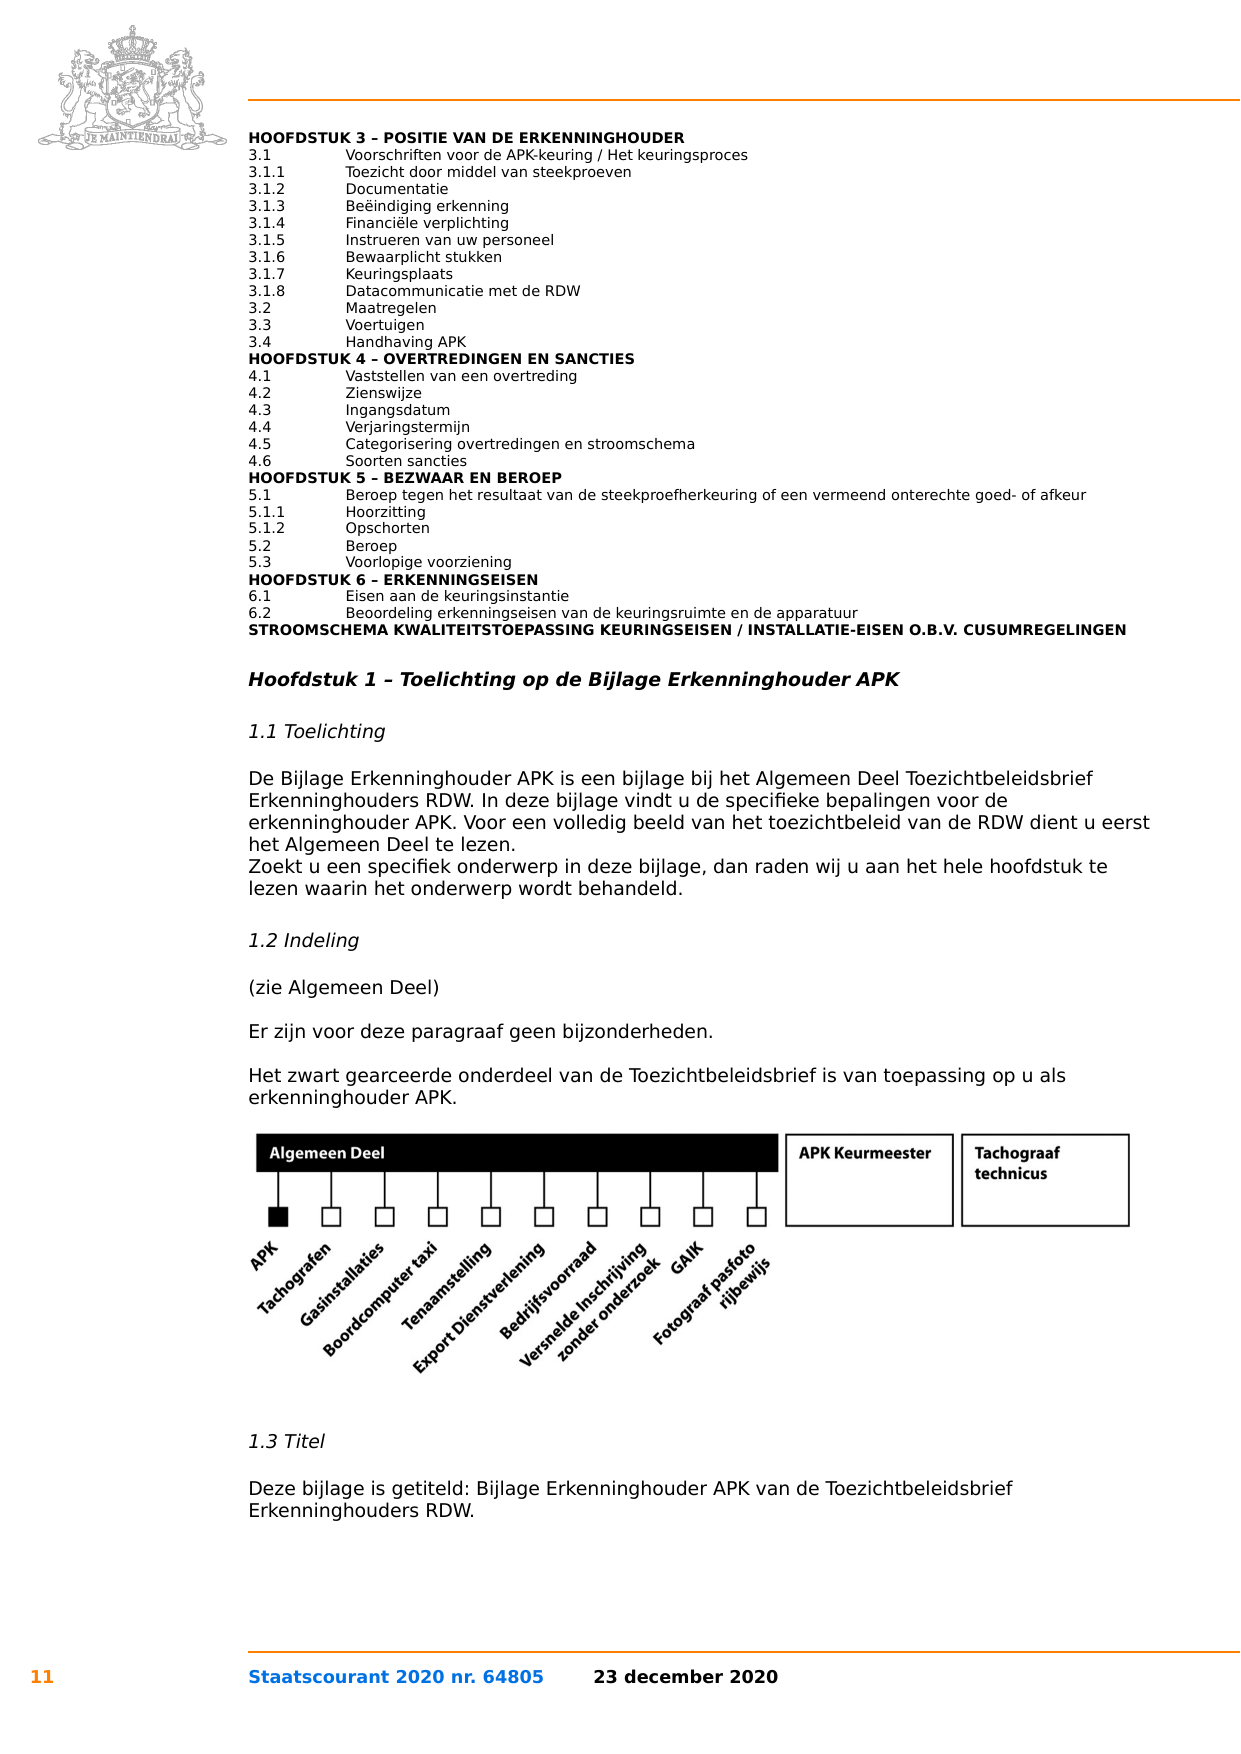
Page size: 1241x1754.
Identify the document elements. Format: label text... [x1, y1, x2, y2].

table_cell 3.1.6 [248, 249, 339, 266]
table_cell 3.1.3 [248, 198, 339, 215]
table_cell Vaststellen van een overtreding [340, 368, 1163, 384]
table_cell 5.1 [248, 486, 339, 503]
table_cell 3.3 [248, 317, 339, 334]
table_cell Maatregelen [340, 300, 1163, 317]
table_cell Documentatie [340, 181, 1163, 198]
subtitle 1.2 Indeling [248, 930, 1163, 952]
table_cell 4.5 [248, 436, 339, 452]
table_cell 4.4 [248, 419, 339, 436]
table_cell Keuringsplaats [340, 266, 1163, 283]
table_cell 5.2 [248, 538, 339, 554]
table_cell HOOFDSTUK 3 – POSITIE VAN DE ERKENNINGHOUDER [248, 130, 1163, 147]
table_cell Voorschriften voor de APK-keuring / Het keuringsproces [340, 147, 1163, 164]
table_cell 3.1.2 [248, 181, 339, 198]
table_cell 3.1.1 [248, 164, 339, 181]
table_cell Beëindiging erkenning [340, 198, 1163, 215]
table_cell Verjaringstermijn [340, 419, 1163, 436]
table_cell 4.1 [248, 368, 339, 384]
table_cell Categorisering overtredingen en stroomschema [340, 436, 1163, 452]
picture [248, 1130, 1134, 1379]
subtitle Hoofdstuk 1 – Toelichting op de Bijlage Erkenninghouder APK [248, 669, 1163, 691]
picture [38, 25, 227, 150]
text Deze bijlage is getiteld: Bijlage Erkenninghouder APK van de Toezichtbeleidsbrief Erkenninghouders RDW. [248, 1478, 1163, 1522]
table_cell Voertuigen [340, 317, 1163, 334]
table_cell Zienswijze [340, 385, 1163, 402]
table_cell STROOMSCHEMA KWALITEITSTOEPASSING KEURINGSEISEN / INSTALLATIE-EISEN O.B.V. CUSUMREGELINGEN [248, 622, 1163, 639]
table_cell Opschorten [340, 520, 1163, 537]
text Zoekt u een specifiek onderwerp in deze bijlage, dan raden wij u aan het hele hoofdstuk te lezen waarin het onderwerp wordt behandeld. [248, 856, 1163, 900]
table_cell 4.3 [248, 402, 339, 418]
table_cell 4.6 [248, 453, 339, 469]
table_cell 3.4 [248, 334, 339, 351]
text (zie Algemeen Deel) [248, 977, 1163, 999]
text Er zijn voor deze paragraaf geen bijzonderheden. [248, 1021, 1163, 1043]
table_cell Bewaarplicht stukken [340, 249, 1163, 266]
text Het zwart gearceerde onderdeel van de Toezichtbeleidsbrief is van toepassing op u als erkenninghouder APK. [248, 1065, 1163, 1109]
table_cell 3.1.5 [248, 232, 339, 249]
table_cell 3.1.7 [248, 266, 339, 283]
table_cell 3.2 [248, 300, 339, 317]
table_cell Financiële verplichting [340, 215, 1163, 232]
table_cell 3.1.4 [248, 215, 339, 232]
table_cell Beroep tegen het resultaat van de steekproefherkeuring of een vermeend onterechte goed- of afkeur [340, 486, 1163, 503]
table_cell 4.2 [248, 385, 339, 402]
table_cell 5.3 [248, 554, 339, 571]
table_cell Beroep [340, 538, 1163, 554]
table_cell Toezicht door middel van steekproeven [340, 164, 1163, 181]
table_cell Beoordeling erkenningseisen van de keuringsruimte en de apparatuur [340, 605, 1163, 622]
table_cell 3.1 [248, 147, 339, 164]
table_cell Eisen aan de keuringsinstantie [340, 588, 1163, 605]
subtitle 1.3 Titel [248, 1431, 1163, 1453]
text De Bijlage Erkenninghouder APK is een bijlage bij het Algemeen Deel Toezichtbeleidsbrief Erkenninghouders RDW. In deze bijlage vindt u de specifieke bepalingen voor de erkenninghouder APK. Voor een volledig beeld van het toezichtbeleid van de RDW dient u eerst het Algemeen Deel te lezen. [248, 768, 1163, 856]
table_cell Voorlopige voorziening [340, 554, 1163, 571]
table_cell Instrueren van uw personeel [340, 232, 1163, 249]
table_cell Ingangsdatum [340, 402, 1163, 418]
table_cell HOOFDSTUK 4 – OVERTREDINGEN EN SANCTIES [248, 351, 1163, 368]
table_cell Datacommunicatie met de RDW [340, 283, 1163, 300]
table_cell Hoorzitting [340, 504, 1163, 520]
table_cell 3.1.8 [248, 283, 339, 300]
table_cell 6.2 [248, 605, 339, 622]
table_cell 5.1.1 [248, 504, 339, 520]
table_cell 5.1.2 [248, 520, 339, 537]
table_cell 6.1 [248, 588, 339, 605]
table_cell HOOFDSTUK 6 – ERKENNINGSEISEN [248, 571, 1163, 588]
table_cell Handhaving APK [340, 334, 1163, 351]
table_cell Soorten sancties [340, 453, 1163, 469]
subtitle 1.1 Toelichting [248, 721, 1163, 743]
table_cell HOOFDSTUK 5 – BEZWAAR EN BEROEP [248, 470, 1163, 486]
